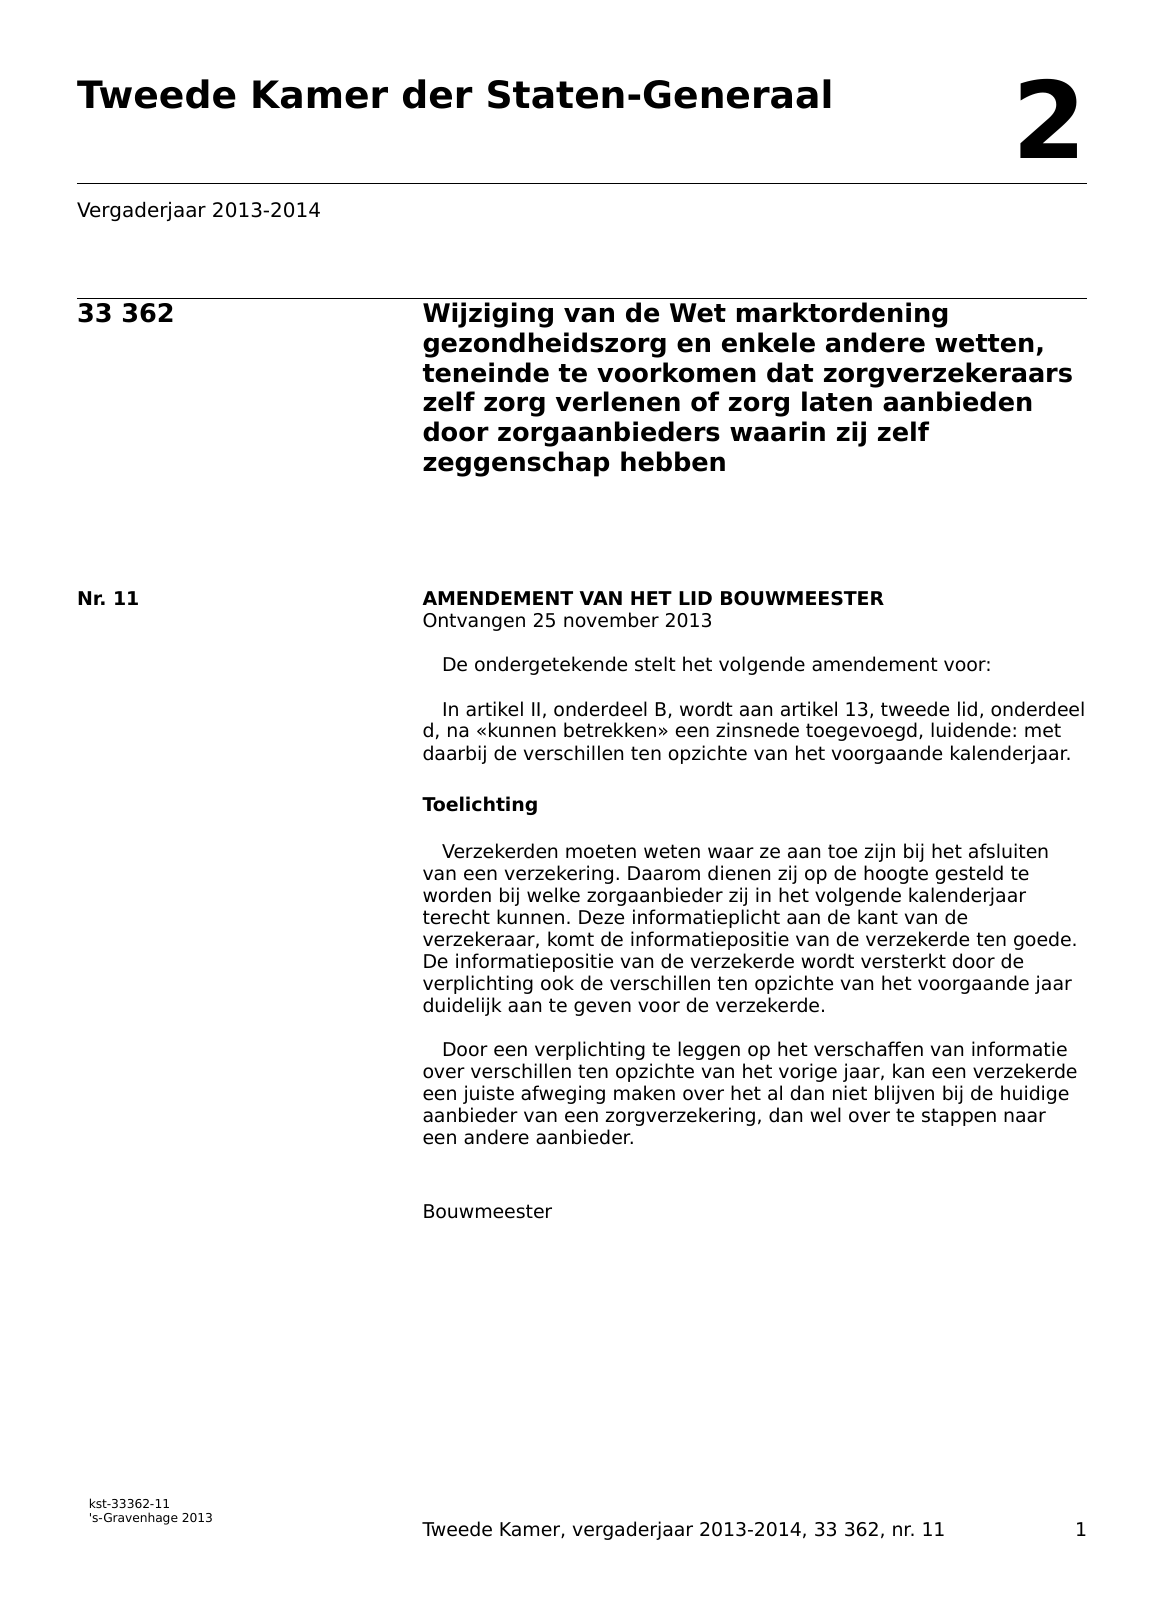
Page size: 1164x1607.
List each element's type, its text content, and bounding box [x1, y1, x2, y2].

text kst-33362-11 [88, 1497, 323, 1511]
text De ondergetekende stelt het volgende amendement voor: [422, 654, 1087, 676]
text Bouwmeester [422, 1179, 1087, 1223]
text Ontvangen 25 november 2013 [422, 610, 1087, 632]
subtitle Toelichting [422, 794, 1087, 816]
table_header Tweede Kamer der Staten-Generaal [77, 59, 886, 183]
subtitle 33 362 Wijziging van de Wet marktordening gezondheidszorg en enkele andere wetten, teneinde te voorkomen dat zorgverzekeraars zelf zorg verlenen of zorg laten aanbieden door zorgaanbieders waarin zij zelf zeggenschap hebben [77, 299, 1087, 477]
text Verzekerden moeten weten waar ze aan toe zijn bij het afsluiten van een verzekering. Daarom dienen zij op de hoogte gesteld te worden bij welke zorgaanbieder zij in het volgende kalenderjaar terecht kunnen. Deze informatieplicht aan de kant van de verzekeraar, komt de informatiepositie van de verzekerde ten goede. De informatiepositie van de verzekerde wordt versterkt door de verplichting ook de verschillen ten opzichte van het voorgaande jaar duidelijk aan te geven voor de verzekerde. [422, 841, 1087, 1017]
text 's-Gravenhage 2013 [88, 1511, 323, 1525]
text Door een verplichting te leggen op het verschaffen van informatie over verschillen ten opzichte van het vorige jaar, kan een verzekerde een juiste afweging maken over het al dan niet blijven bij de huidige aanbieder van een zorgverzekering, dan wel over te stappen naar een andere aanbieder. [422, 1039, 1087, 1149]
table_header 2 [886, 59, 1087, 183]
text In artikel II, onderdeel B, wordt aan artikel 13, tweede lid, onderdeel d, na «kunnen betrekken» een zinsnede toegevoegd, luidende: met daarbij de verschillen ten opzichte van het voorgaande kalenderjaar. [422, 698, 1087, 764]
table_cell Vergaderjaar 2013-2014 [77, 184, 1087, 298]
subtitle Nr. 11 AMENDEMENT VAN HET LID BOUWMEESTER [77, 588, 1087, 610]
